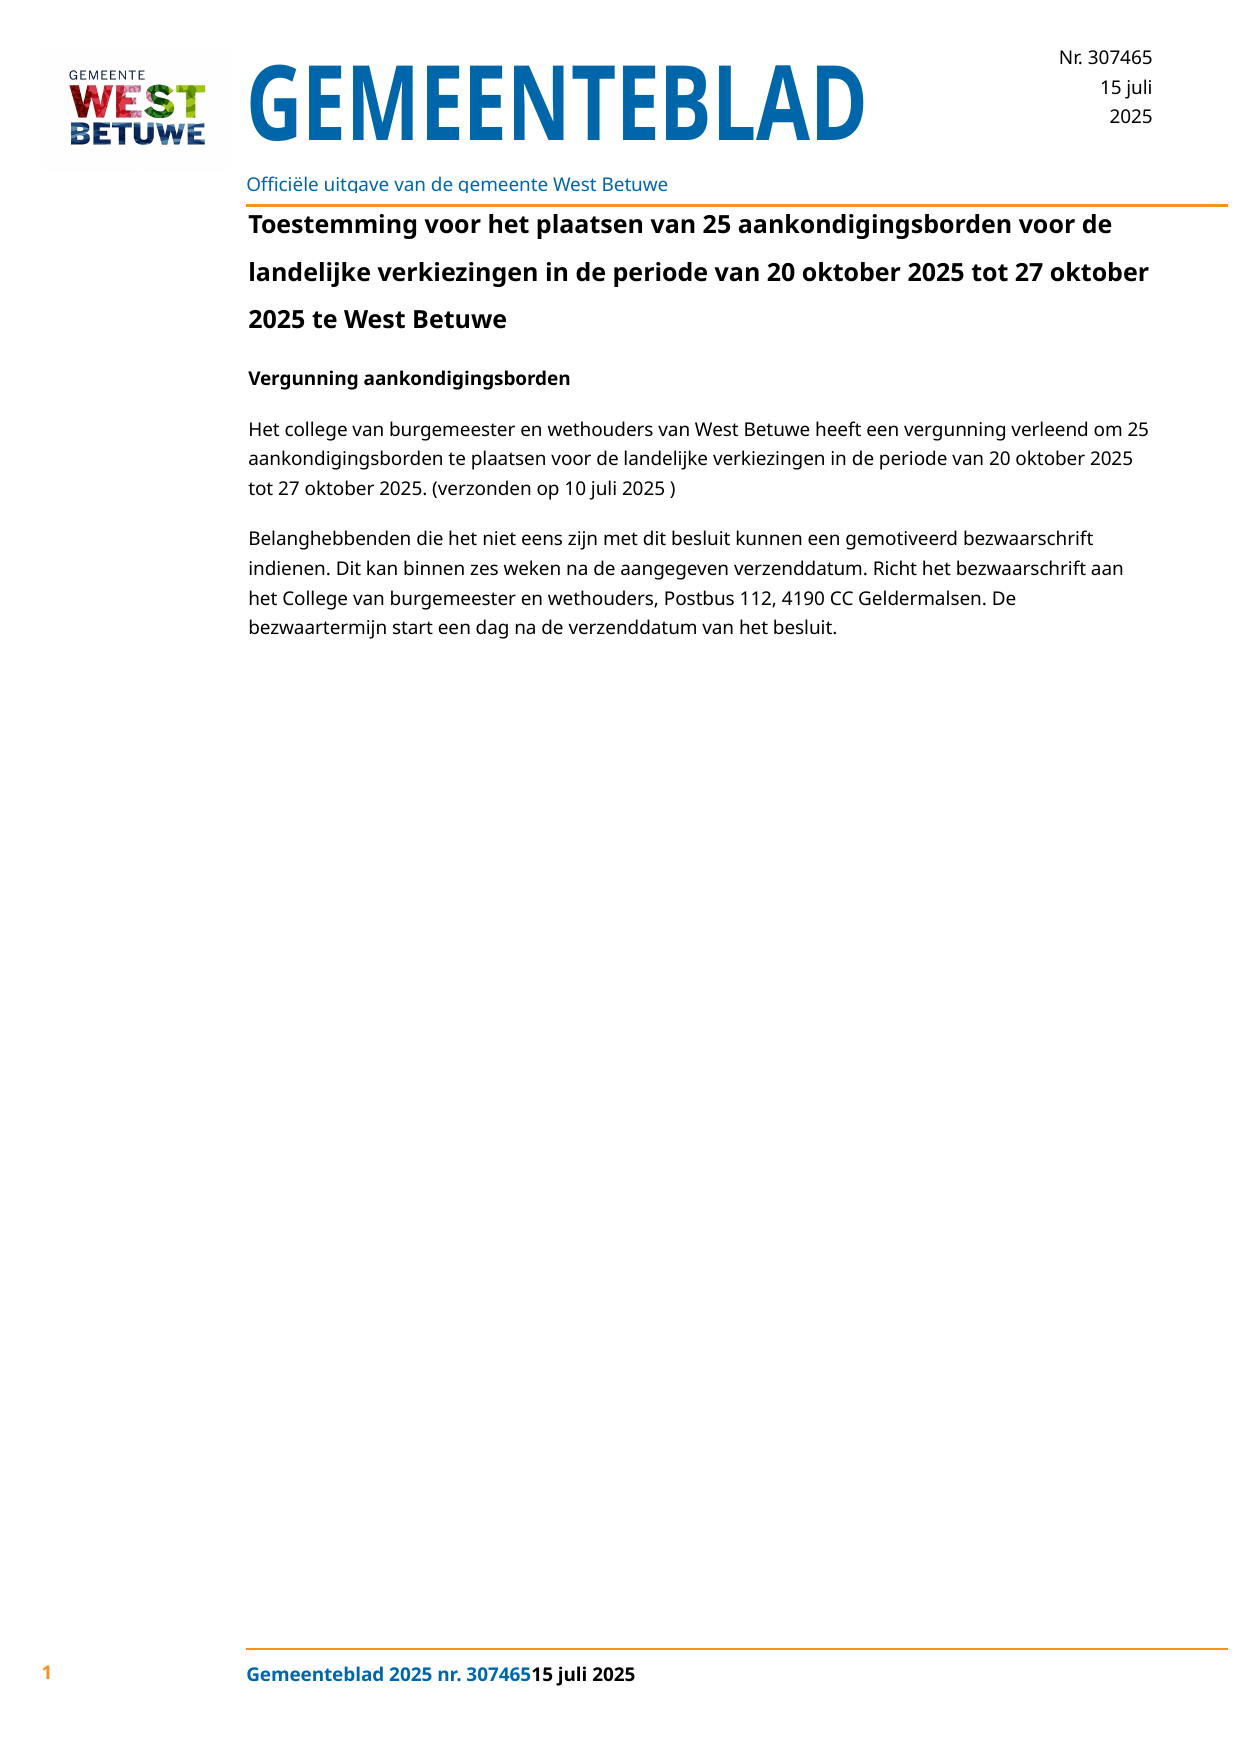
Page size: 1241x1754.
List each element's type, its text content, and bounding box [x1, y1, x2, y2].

picture [41, 47, 231, 172]
text Vergunning aankondigingsborden [248, 366, 1152, 391]
text Belanghebbenden die het niet eens zijn met dit besluit kunnen een gemotiveerd bezwaarschrift indienen. Dit kan binnen zes weken na de aangegeven verzenddatum. Richt het bezwaarschrift aan het College van burgemeester en wethouders, Postbus 112, 4190 CC Geldermalsen. De bezwaartermijn start een dag na de verzenddatum van het besluit. [248, 526, 1152, 640]
text Het college van burgemeester en wethouders van West Betuwe heeft een vergunning verleend om 25 aankondigingsborden te plaatsen voor de landelijke verkiezingen in de periode van 20 oktober 2025 tot 27 oktober 2025. (verzonden op 10 juli 2025 ) [248, 416, 1152, 501]
text Toestemming voor het plaatsen van 25 aankondigingsborden voor de landelijke verkiezingen in de periode van 20 oktober 2025 tot 27 oktober 2025 te West Betuwe [248, 207, 1152, 336]
